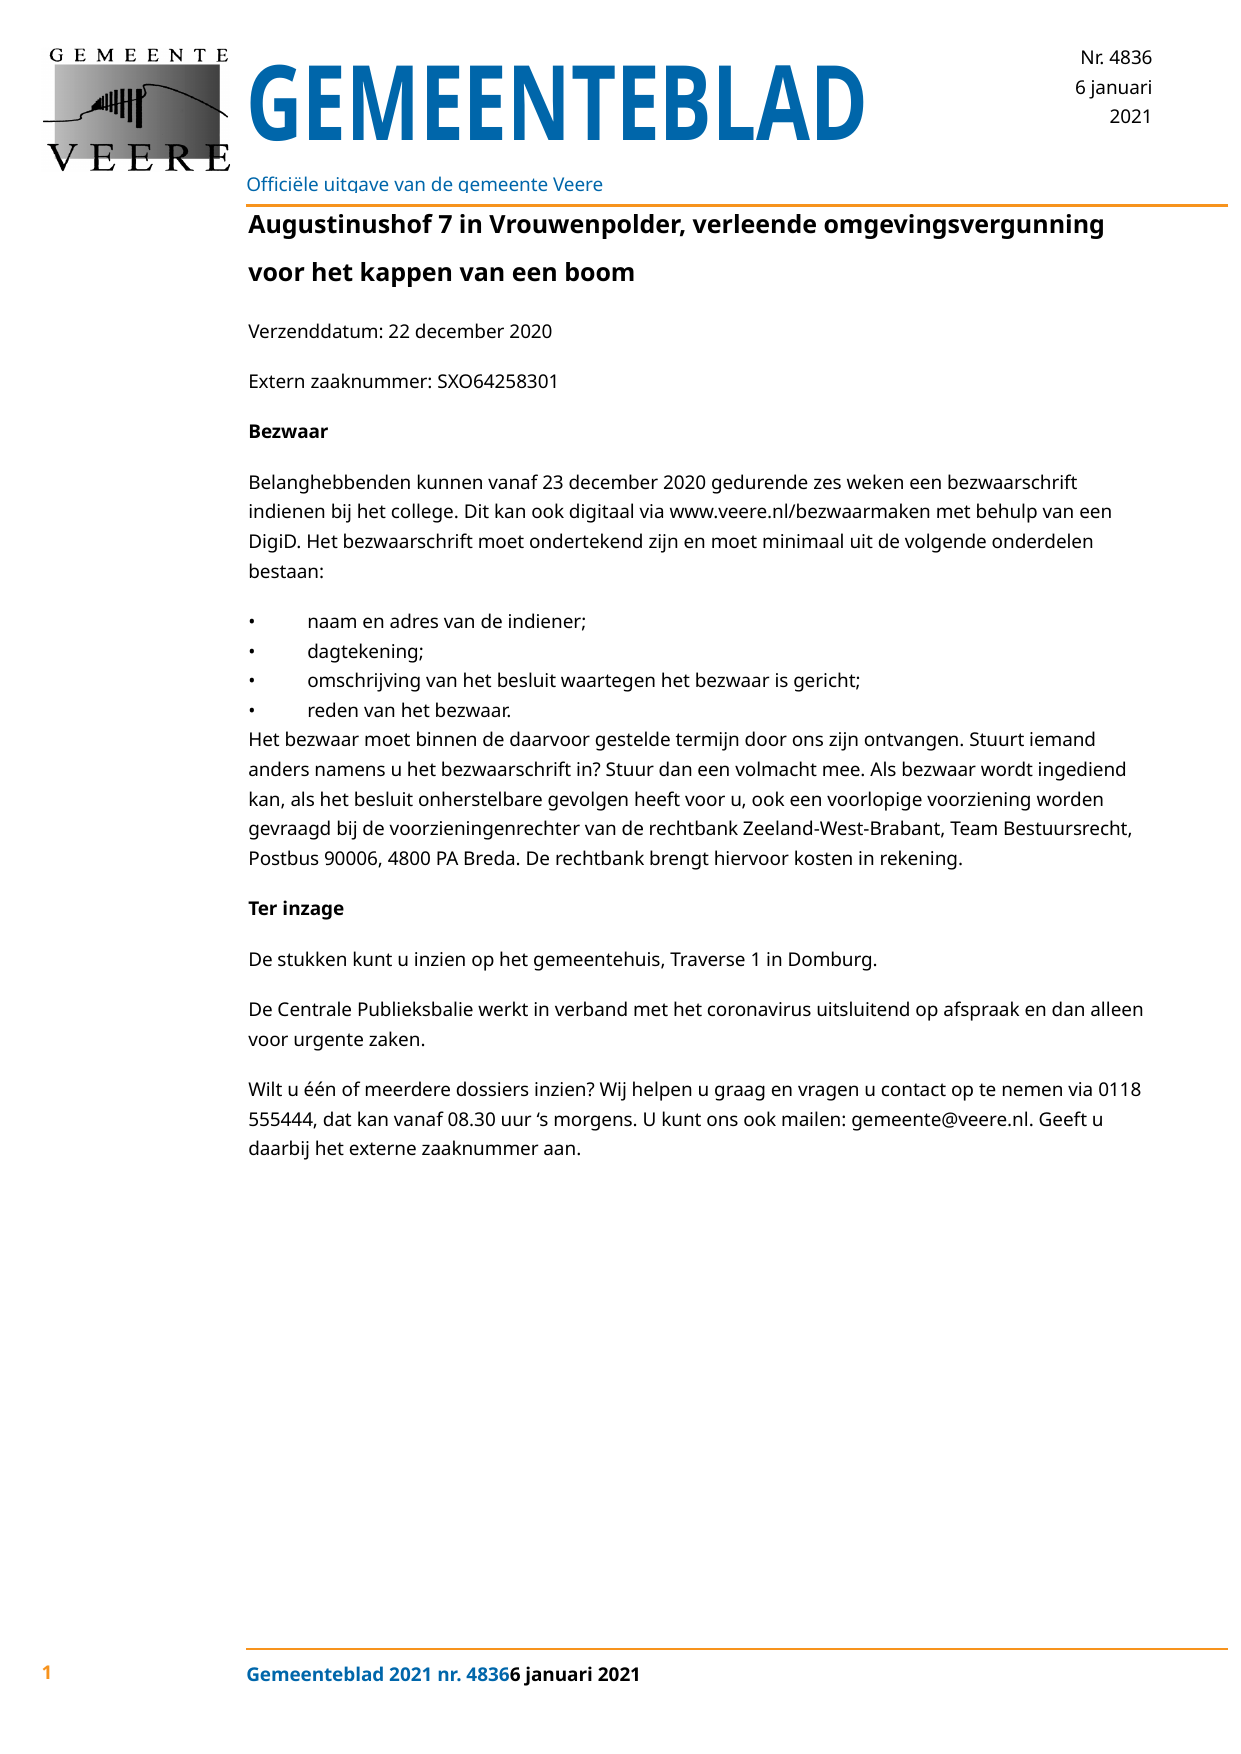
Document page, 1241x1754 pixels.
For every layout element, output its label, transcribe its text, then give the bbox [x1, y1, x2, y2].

list omschrijving van het besluit waartegen het bezwaar is gericht; [248, 667, 1152, 693]
text Bezwaar [248, 419, 1152, 444]
list reden van het bezwaar. [248, 697, 1152, 723]
text De stukken kunt u inzien op het gemeentehuis, Traverse 1 in Domburg. [248, 946, 1152, 972]
text Het bezwaar moet binnen de daarvoor gestelde termijn door ons zijn ontvangen. Stuurt iemand anders namens u het bezwaarschrift in? Stuur dan een volmacht mee. Als bezwaar wordt ingediend kan, als het besluit onherstelbare gevolgen heeft voor u, ook een voorlopige voorziening worden gevraagd bij de voorzieningenrechter van de rechtbank Zeeland-West-Brabant, Team Bestuursrecht, Postbus 90006, 4800 PA Breda. De rechtbank brengt hiervoor kosten in rekening. [248, 727, 1152, 871]
text Extern zaaknummer: SXO64258301 [248, 368, 1152, 394]
text Augustinushof 7 in Vrouwenpolder, verleende omgevingsvergunning voor het kappen van een boom [248, 207, 1152, 288]
text Wilt u één of meerdere dossiers inzien? Wij helpen u graag en vragen u contact op te nemen via 0118 555444, dat kan vanaf 08.30 uur ‘s morgens. U kunt ons ook mailen: gemeente@veere.nl. Geeft u daarbij het externe zaaknummer aan. [248, 1076, 1152, 1161]
list naam en adres van de indiener; [248, 608, 1152, 634]
list dagtekening; [248, 638, 1152, 664]
text De Centrale Publieksbalie werkt in verband met het coronavirus uitsluitend op afspraak en dan alleen voor urgente zaken. [248, 996, 1152, 1052]
text Ter inzage [248, 895, 1152, 921]
picture [41, 47, 231, 172]
text Belanghebbenden kunnen vanaf 23 december 2020 gedurende zes weken een bezwaarschrift indienen bij het college. Dit kan ook digitaal via www.veere.nl/bezwaarmaken met behulp van een DigiD. Het bezwaarschrift moet ondertekend zijn en moet minimaal uit de volgende onderdelen bestaan: [248, 469, 1152, 584]
text Verzenddatum: 22 december 2020 [248, 318, 1152, 344]
